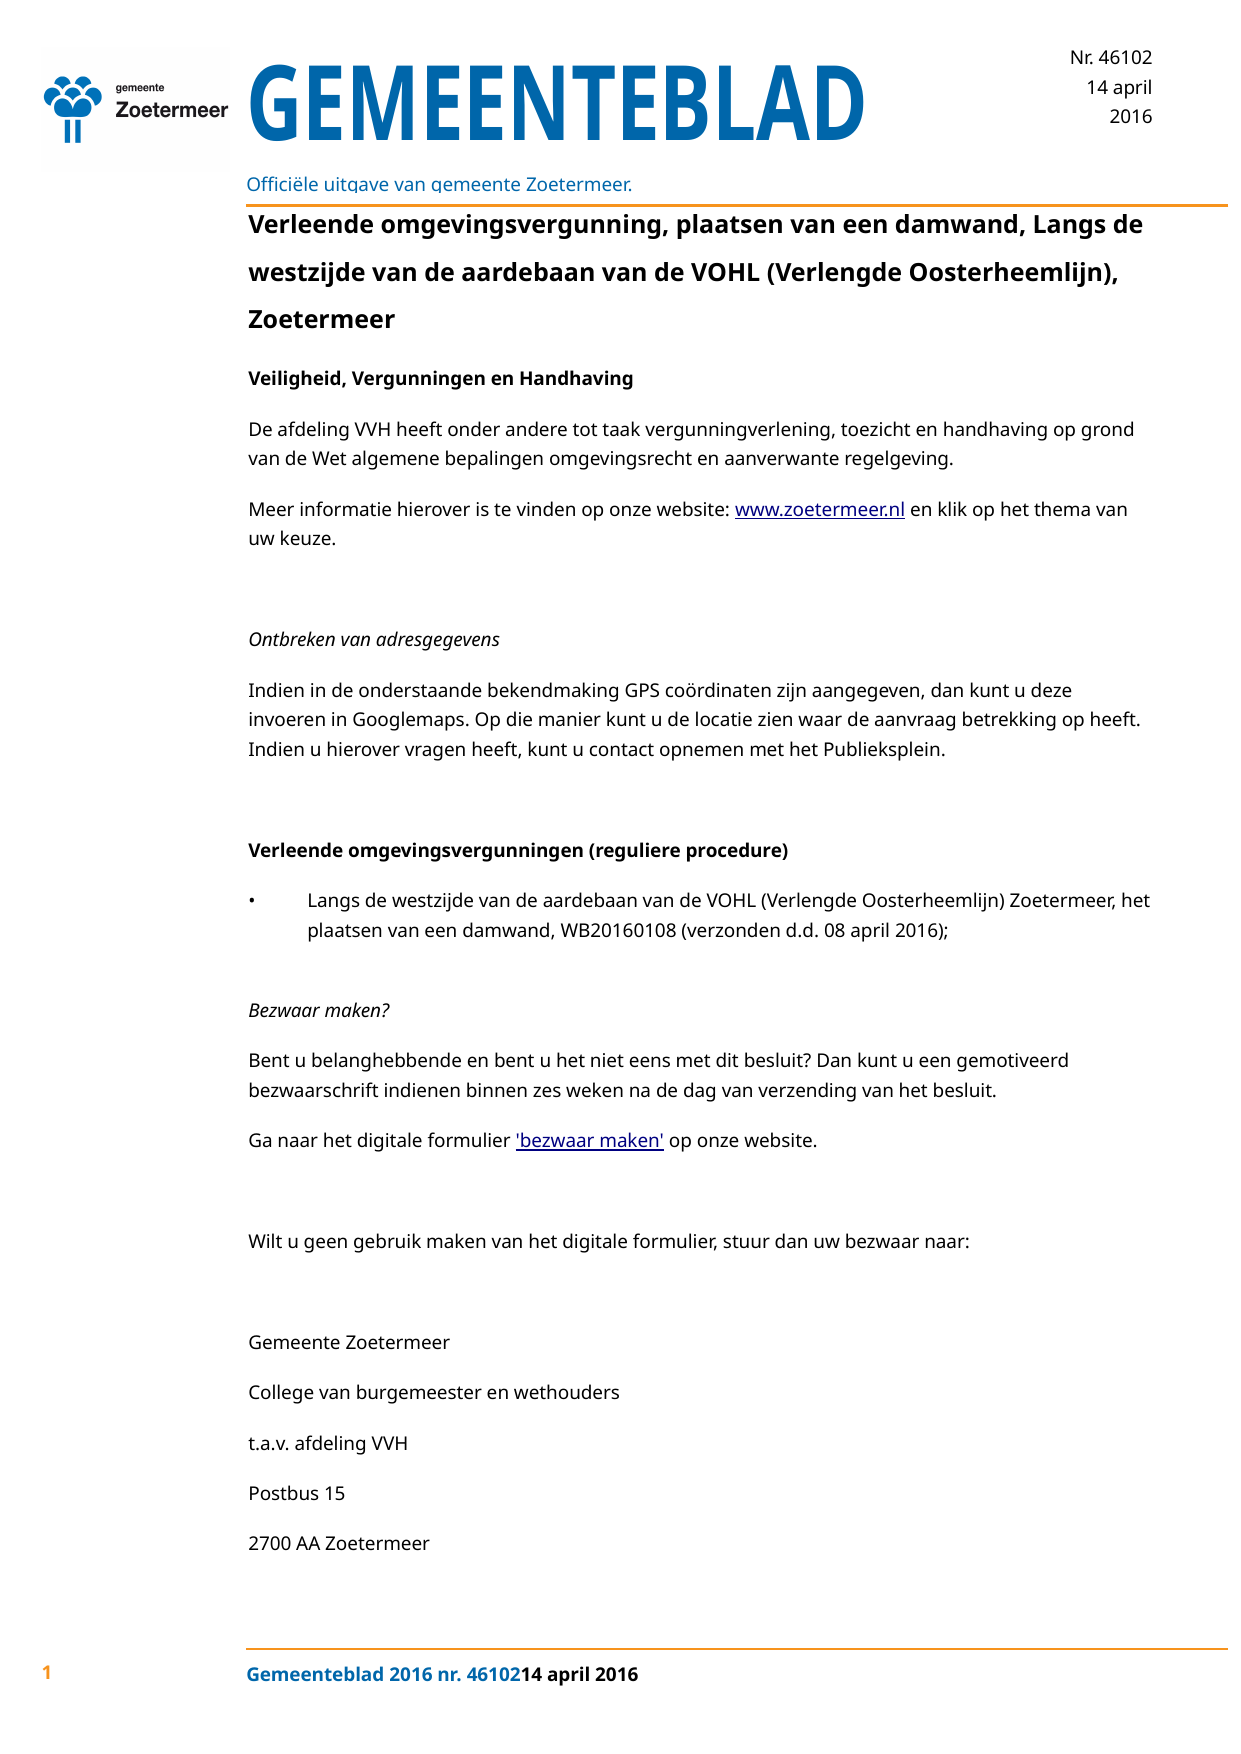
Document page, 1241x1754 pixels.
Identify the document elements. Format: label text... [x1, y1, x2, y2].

text Postbus 15 [248, 1480, 1152, 1506]
text Bent u belanghebbende en bent u het niet eens met dit besluit? Dan kunt u een gemotiveerd bezwaarschrift indienen binnen zes weken na de dag van verzending van het besluit. [248, 1047, 1152, 1102]
text Verleende omgevingsvergunningen (reguliere procedure) [248, 837, 1152, 862]
text Bezwaar maken? [248, 997, 1152, 1022]
text Ga naar het digitale formulier 'bezwaar maken' op onze website. [248, 1127, 1152, 1153]
text Verleende omgevingsvergunning, plaatsen van een damwand, Langs de westzijde van de aardebaan van de VOHL (Verlengde Oosterheemlijn), Zoetermeer [248, 207, 1152, 336]
text Indien in de onderstaande bekendmaking GPS coördinaten zijn aangegeven, dan kunt u deze invoeren in Googlemaps. Op die manier kunt u de locatie zien waar de aanvraag betrekking op heeft. Indien u hierover vragen heeft, kunt u contact opnemen met het Publieksplein. [248, 677, 1152, 762]
picture [41, 47, 231, 172]
text Wilt u geen gebruik maken van het digitale formulier, stuur dan uw bezwaar naar: [248, 1228, 1152, 1254]
list Langs de westzijde van de aardebaan van de VOHL (Verlengde Oosterheemlijn) Zoetermeer, het plaatsen van een damwand, WB20160108 (verzonden d.d. 08 april 2016); [248, 887, 1152, 942]
text Meer informatie hierover is te vinden op onze website: www.zoetermeer.nl en klik op het thema van uw keuze. [248, 496, 1152, 551]
text Gemeente Zoetermeer [248, 1329, 1152, 1354]
text t.a.v. afdeling VVH [248, 1430, 1152, 1455]
text Veiligheid, Vergunningen en Handhaving [248, 366, 1152, 391]
text 2700 AA Zoetermeer [248, 1531, 1152, 1556]
text De afdeling VVH heeft onder andere tot taak vergunningverlening, toezicht en handhaving op grond van de Wet algemene bepalingen omgevingsrecht en aanverwante regelgeving. [248, 416, 1152, 471]
text College van burgemeester en wethouders [248, 1379, 1152, 1405]
text Ontbreken van adresgegevens [248, 626, 1152, 652]
